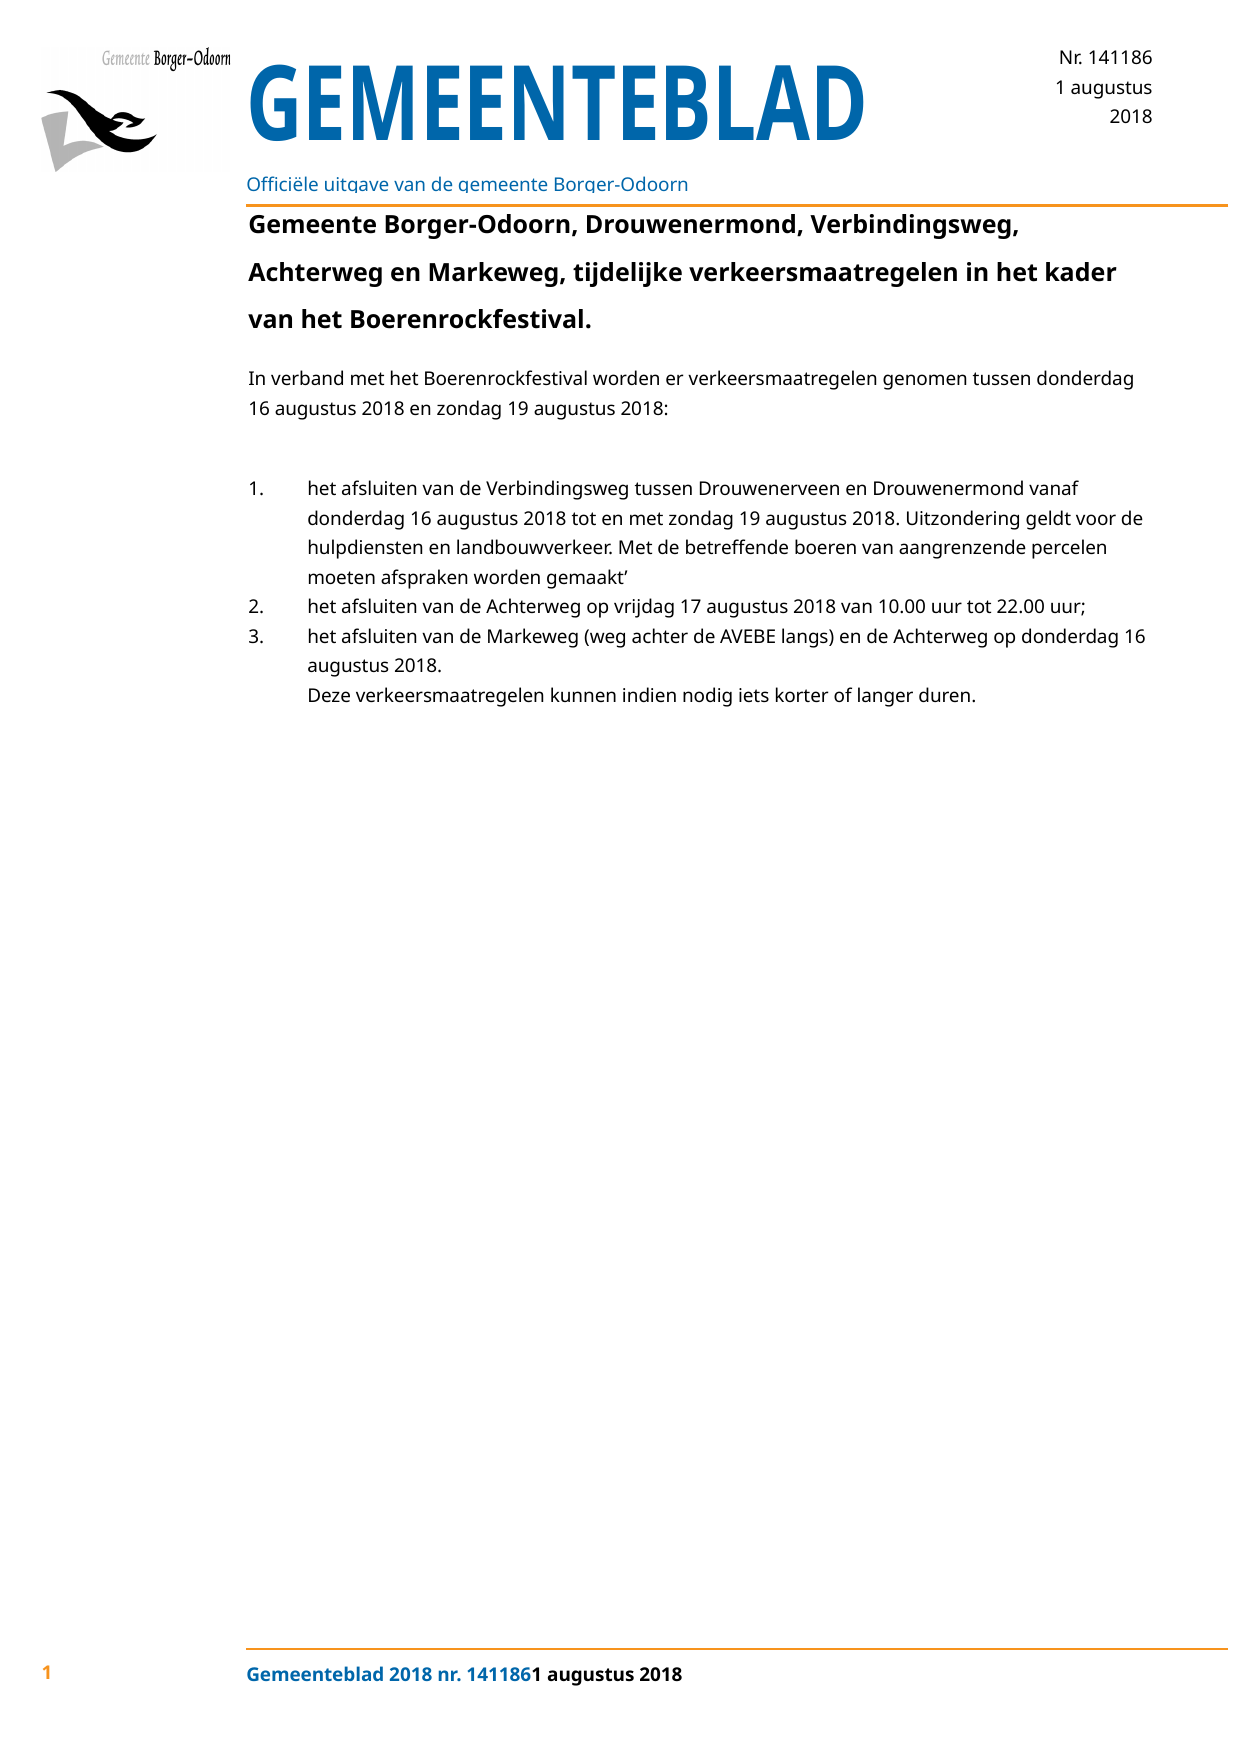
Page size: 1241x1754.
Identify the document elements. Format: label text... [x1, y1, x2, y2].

list het afsluiten van de Verbindingsweg tussen Drouwenerveen en Drouwenermond vanaf donderdag 16 augustus 2018 tot en met zondag 19 augustus 2018. Uitzondering geldt voor de hulpdiensten en landbouwverkeer. Met de betreffende boeren van aangrenzende percelen moeten afspraken worden gemaakt’ [248, 475, 1152, 589]
text In verband met het Boerenrockfestival worden er verkeersmaatregelen genomen tussen donderdag 16 augustus 2018 en zondag 19 augustus 2018: [248, 366, 1152, 421]
list het afsluiten van de Markeweg (weg achter de AVEBE langs) en de Achterweg op donderdag 16 augustus 2018. [248, 623, 1152, 678]
text Gemeente Borger-Odoorn, Drouwenermond, Verbindingsweg, Achterweg en Markeweg, tijdelijke verkeersmaatregelen in het kader van het Boerenrockfestival. [248, 207, 1152, 336]
picture [41, 47, 231, 172]
list Deze verkeersmaatregelen kunnen indien nodig iets korter of langer duren. [248, 682, 1152, 708]
list het afsluiten van de Achterweg op vrijdag 17 augustus 2018 van 10.00 uur tot 22.00 uur; [248, 593, 1152, 619]
